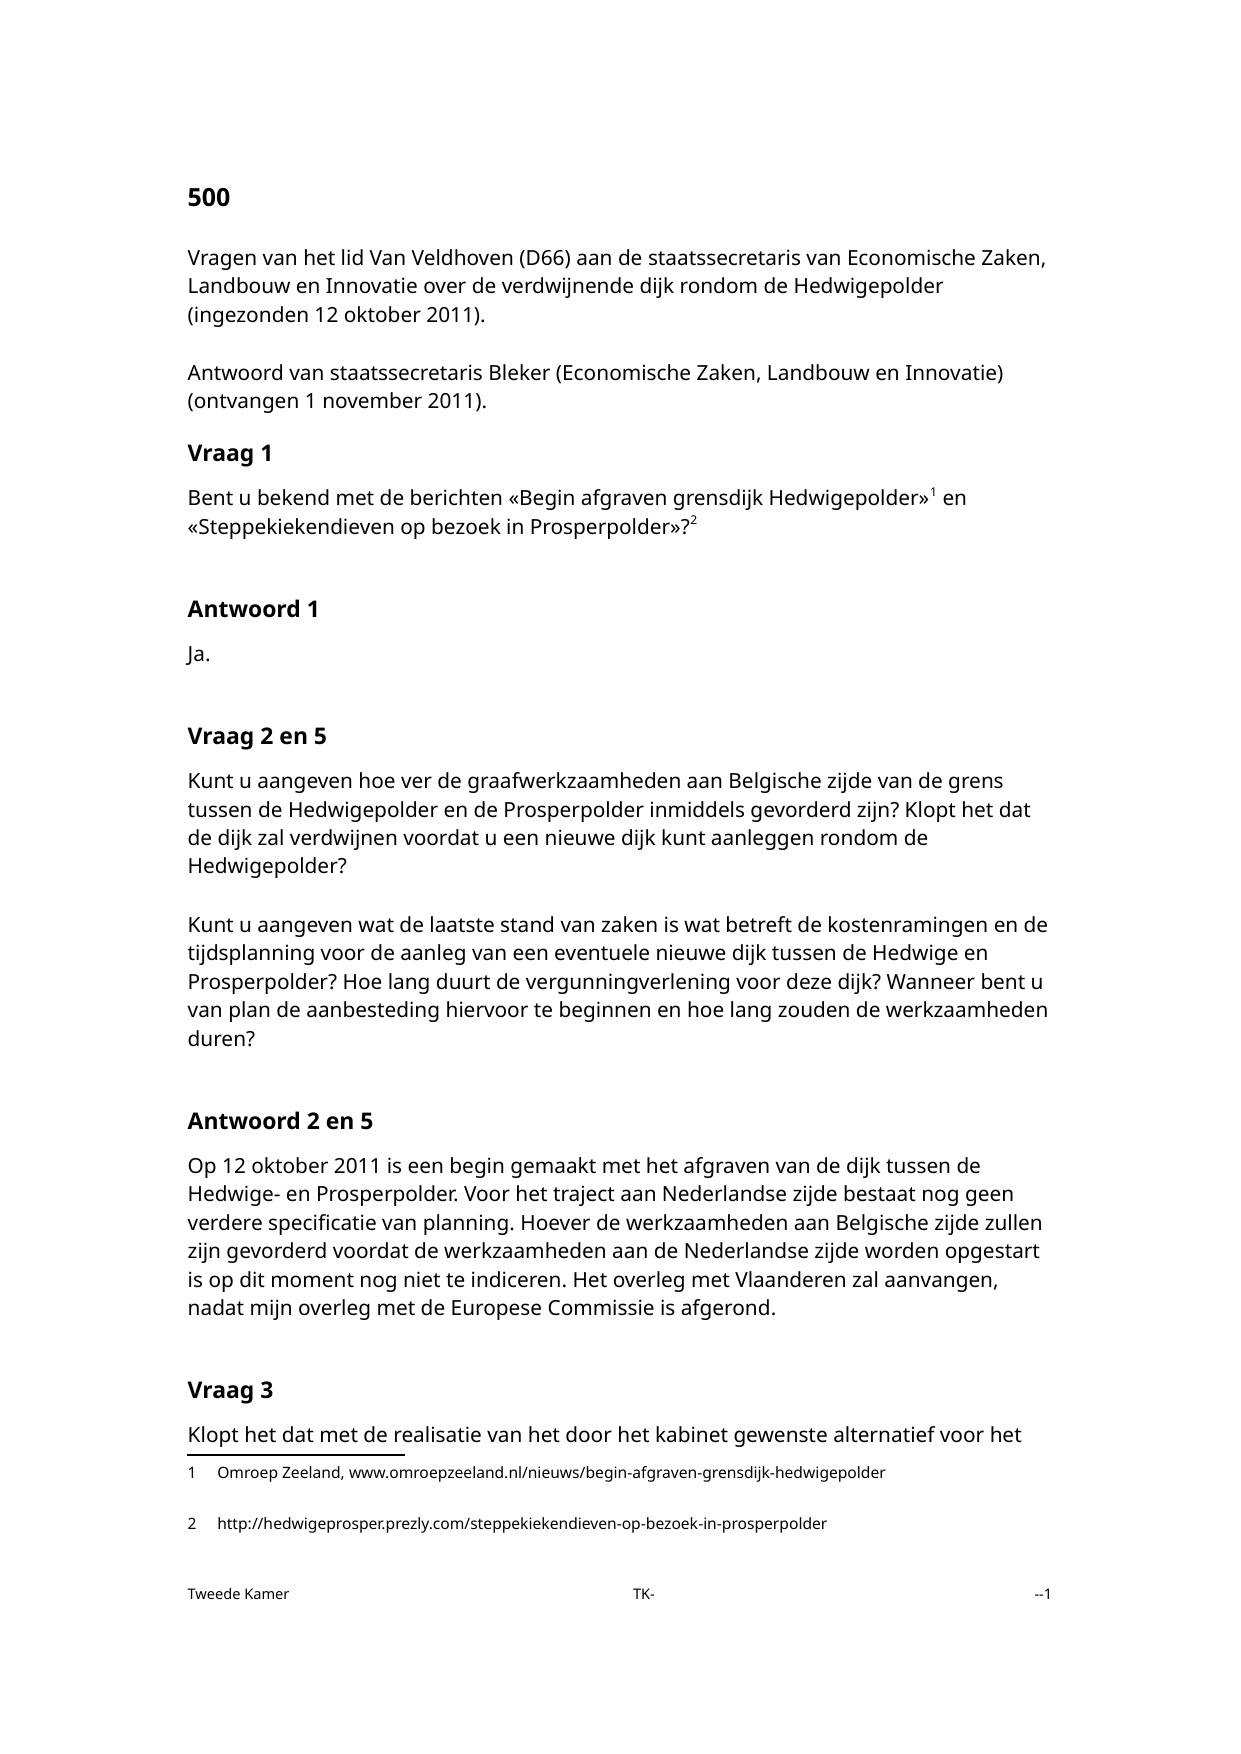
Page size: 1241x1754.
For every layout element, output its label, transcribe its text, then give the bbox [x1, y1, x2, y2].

subtitle Antwoord 2 en 5 [187, 1105, 1053, 1136]
text Vragen van het lid Van Veldhoven (D66) aan de staatssecretaris van Economische Zaken, Landbouw en Innovatie over de verdwijnende dijk rondom de Hedwigepolder (ingezonden 12 oktober 2011). [187, 243, 1053, 328]
subtitle Vraag 2 en 5 [187, 720, 1053, 751]
subtitle Antwoord 1 [187, 593, 1053, 624]
text Ja. [187, 639, 1053, 667]
text http://hedwigeprosper.prezly.com/steppekiekendieven-op-bezoek-in-prosperpolder [187, 1506, 1053, 1534]
text Kunt u aangeven wat de laatste stand van zaken is wat betreft de kostenramingen en de tijdsplanning voor de aanleg van een eventuele nieuwe dijk tussen de Hedwige en Prosperpolder? Hoe lang duurt de vergunningverlening voor deze dijk? Wanneer bent u van plan de aanbesteding hiervoor te beginnen en hoe lang zouden de werkzaamheden duren? [187, 910, 1053, 1052]
text Op 12 oktober 2011 is een begin gemaakt met het afgraven van de dijk tussen de Hedwige- en Prosperpolder. Voor het traject aan Nederlandse zijde bestaat nog geen verdere specificatie van planning. Hoever de werkzaamheden aan Belgische zijde zullen zijn gevorderd voordat de werkzaamheden aan de Nederlandse zijde worden opgestart is op dit moment nog niet te indiceren. Het overleg met Vlaanderen zal aanvangen, nadat mijn overleg met de Europese Commissie is afgerond. [187, 1151, 1053, 1322]
text 500 [187, 179, 1053, 213]
text Bent u bekend met de berichten «Begin afgraven grensdijk Hedwigepolder» en «Steppekiekendieven op bezoek in Prosperpolder»? [187, 483, 1053, 540]
text Omroep Zeeland, www.omroepzeeland.nl/nieuws/begin-afgraven-grensdijk-hedwigepolder [187, 1419, 1053, 1476]
text Antwoord van staatssecretaris Bleker (Economische Zaken, Landbouw en Innovatie) (ontvangen 1 november 2011). [187, 358, 1053, 415]
subtitle Vraag 1 [187, 437, 1053, 468]
text Kunt u aangeven hoe ver de graafwerkzaamheden aan Belgische zijde van de grens tussen de Hedwigepolder en de Prosperpolder inmiddels gevorderd zijn? Klopt het dat de dijk zal verdwijnen voordat u een nieuwe dijk kunt aanleggen rondom de Hedwigepolder? [187, 766, 1053, 880]
